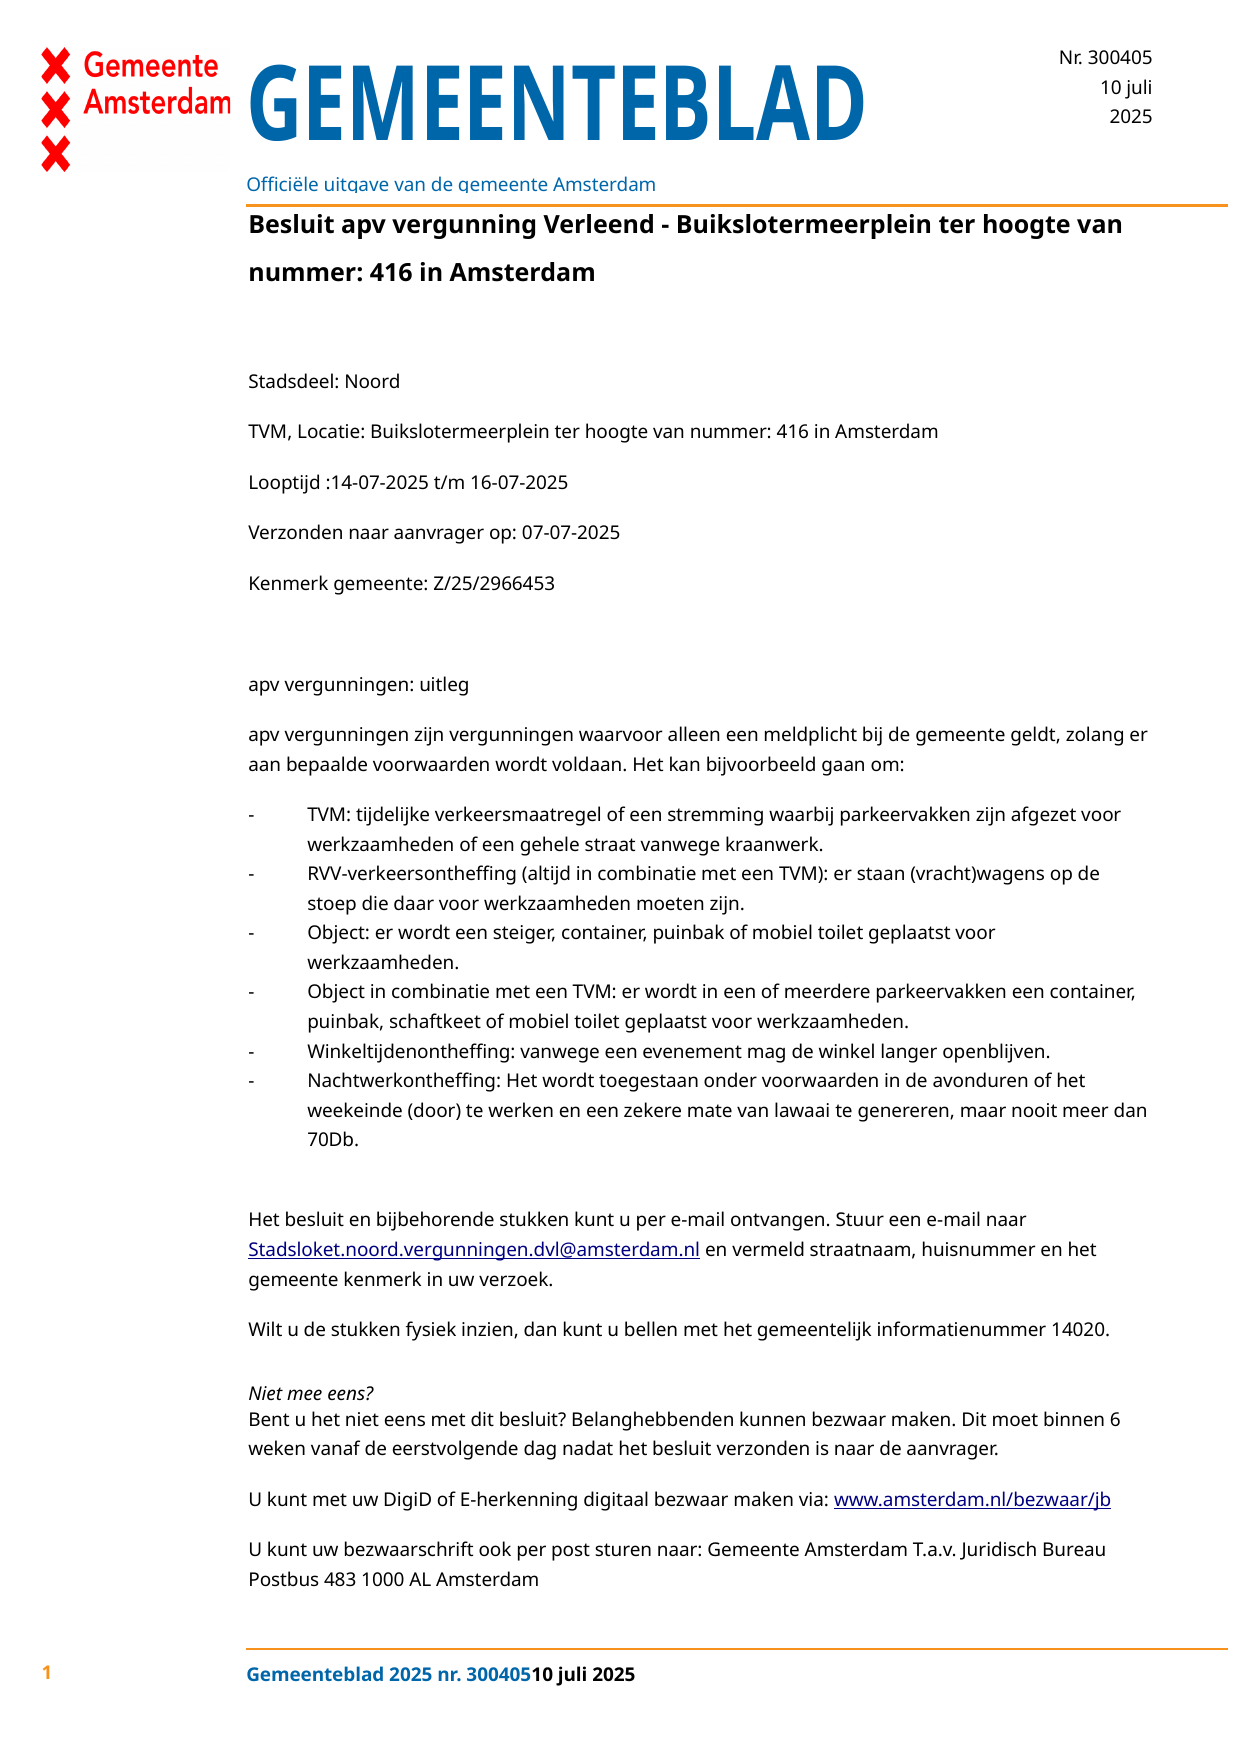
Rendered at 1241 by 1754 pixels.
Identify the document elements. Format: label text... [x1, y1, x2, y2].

text Wilt u de stukken fysiek inzien, dan kunt u bellen met het gemeentelijk informatienummer 14020. [248, 1316, 1152, 1342]
text Verzonden naar aanvrager op: 07-07-2025 [248, 519, 1152, 545]
list RVV-verkeersontheffing (altijd in combinatie met een TVM): er staan (vracht)wagens op de stoep die daar voor werkzaamheden moeten zijn. [248, 860, 1152, 916]
text Bent u het niet eens met dit besluit? Belanghebbenden kunnen bezwaar maken. Dit moet binnen 6 weken vanaf de eerstvolgende dag nadat het besluit verzonden is naar de aanvrager. [248, 1406, 1152, 1461]
text U kunt met uw DigiD of E-herkenning digitaal bezwaar maken via: www.amsterdam.nl/bezwaar/jb [248, 1486, 1152, 1512]
text TVM, Locatie: Buikslotermeerplein ter hoogte van nummer: 416 in Amsterdam [248, 419, 1152, 444]
text Stadsdeel: Noord [248, 368, 1152, 394]
text U kunt uw bezwaarschrift ook per post sturen naar: Gemeente Amsterdam T.a.v. Juridisch Bureau Postbus 483 1000 AL Amsterdam [248, 1536, 1152, 1592]
list Nachtwerkontheffing: Het wordt toegestaan onder voorwaarden in de avonduren of het weekeinde (door) te werken en een zekere mate van lawaai te genereren, maar nooit meer dan 70Db. [248, 1067, 1152, 1152]
list Object: er wordt een steiger, container, puinbak of mobiel toilet geplaatst voor werkzaamheden. [248, 919, 1152, 975]
list Object in combinatie met een TVM: er wordt in een of meerdere parkeervakken een container, puinbak, schaftkeet of mobiel toilet geplaatst voor werkzaamheden. [248, 979, 1152, 1034]
picture [41, 47, 231, 172]
text apv vergunningen: uitleg [248, 671, 1152, 697]
text Besluit apv vergunning Verleend - Buikslotermeerplein ter hoogte van nummer: 416 in Amsterdam [248, 207, 1152, 288]
text Het besluit en bijbehorende stukken kunt u per e-mail ontvangen. Stuur een e-mail naar Stadsloket.noord.vergunningen.dvl@amsterdam.nl en vermeld straatnaam, huisnummer en het gemeente kenmerk in uw verzoek. [248, 1207, 1152, 1292]
text Kenmerk gemeente: Z/25/2966453 [248, 570, 1152, 596]
list TVM: tijdelijke verkeersmaatregel of een stremming waarbij parkeervakken zijn afgezet voor werkzaamheden of een gehele straat vanwege kraanwerk. [248, 801, 1152, 857]
list Winkeltijdenontheffing: vanwege een evenement mag de winkel langer openblijven. [248, 1038, 1152, 1064]
text Niet mee eens? [248, 1380, 1152, 1406]
text apv vergunningen zijn vergunningen waarvoor alleen een meldplicht bij de gemeente geldt, zolang er aan bepaalde voorwaarden wordt voldaan. Het kan bijvoorbeeld gaan om: [248, 721, 1152, 777]
text Looptijd :14-07-2025 t/m 16-07-2025 [248, 469, 1152, 495]
